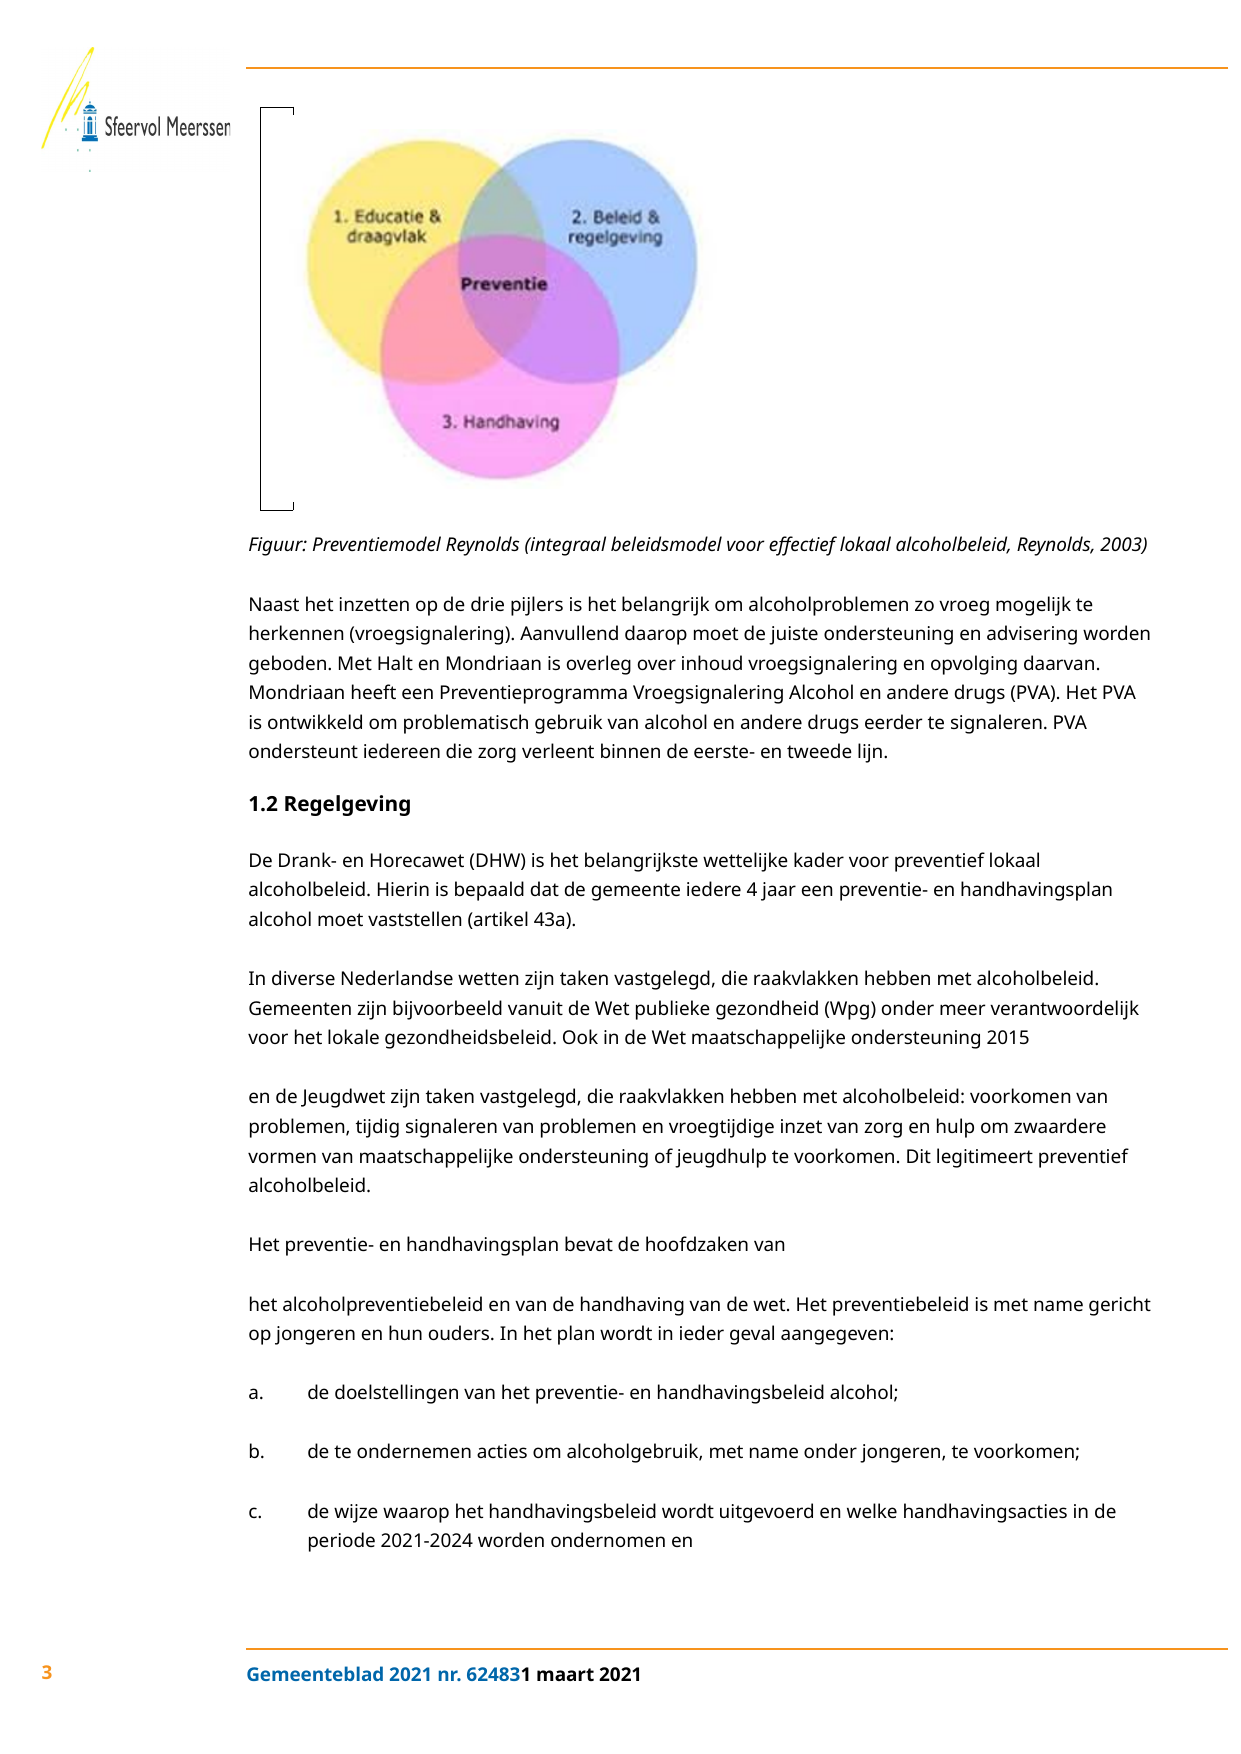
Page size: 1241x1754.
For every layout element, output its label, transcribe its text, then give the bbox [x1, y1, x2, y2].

text De Drank- en Horecawet (DHW) is het belangrijkste wettelijke kader voor preventief lokaal alcoholbeleid. Hierin is bepaald dat de gemeente iedere 4 jaar een preventie- en handhavingsplan alcohol moet vaststellen (artikel 43a). [248, 847, 1152, 932]
picture [268, 115, 742, 502]
picture [41, 47, 231, 172]
text In diverse Nederlandse wetten zijn taken vastgelegd, die raakvlakken hebben met alcoholbeleid. Gemeenten zijn bijvoorbeeld vanuit de Wet publieke gezondheid (Wpg) onder meer verantwoordelijk voor het lokale gezondheidsbeleid. Ook in de Wet maatschappelijke ondersteuning 2015 [248, 965, 1152, 1050]
list de wijze waarop het handhavingsbeleid wordt uitgevoerd en welke handhavingsacties in de periode 2021-2024 worden ondernomen en [248, 1498, 1152, 1553]
text het alcoholpreventiebeleid en van de handhaving van de wet. Het preventiebeleid is met name gericht op jongeren en hun ouders. In het plan wordt in ieder geval aangegeven: [248, 1291, 1152, 1346]
text en de Jeugdwet zijn taken vastgelegd, die raakvlakken hebben met alcoholbeleid: voorkomen van problemen, tijdig signaleren van problemen en vroegtijdige inzet van zorg en hulp om zwaardere vormen van maatschappelijke ondersteuning of jeugdhulp te voorkomen. Dit legitimeert preventief alcoholbeleid. [248, 1084, 1152, 1198]
text Figuur: Preventiemodel Reynolds (integraal beleidsmodel voor effectief lokaal alcoholbeleid, Reynolds, 2003) [248, 532, 1152, 557]
list de te ondernemen acties om alcoholgebruik, met name onder jongeren, te voorkomen; [248, 1439, 1152, 1464]
text Het preventie- en handhavingsplan bevat de hoofdzaken van [248, 1232, 1152, 1257]
text Naast het inzetten op de drie pijlers is het belangrijk om alcoholproblemen zo vroeg mogelijk te herkennen (vroegsignalering). Aanvullend daarop moet de juiste ondersteuning en advisering worden geboden. Met Halt en Mondriaan is overleg over inhoud vroegsignalering en opvolging daarvan. Mondriaan heeft een Preventieprogramma Vroegsignalering Alcohol en andere drugs (PVA). Het PVA is ontwikkeld om problematisch gebruik van alcohol en andere drugs eerder te signaleren. PVA ondersteunt iedereen die zorg verleent binnen de eerste- en tweede lijn. [248, 591, 1152, 764]
list de doelstellingen van het preventie- en handhavingsbeleid alcohol; [248, 1379, 1152, 1405]
text 1.2 Regelgeving [248, 789, 1152, 817]
